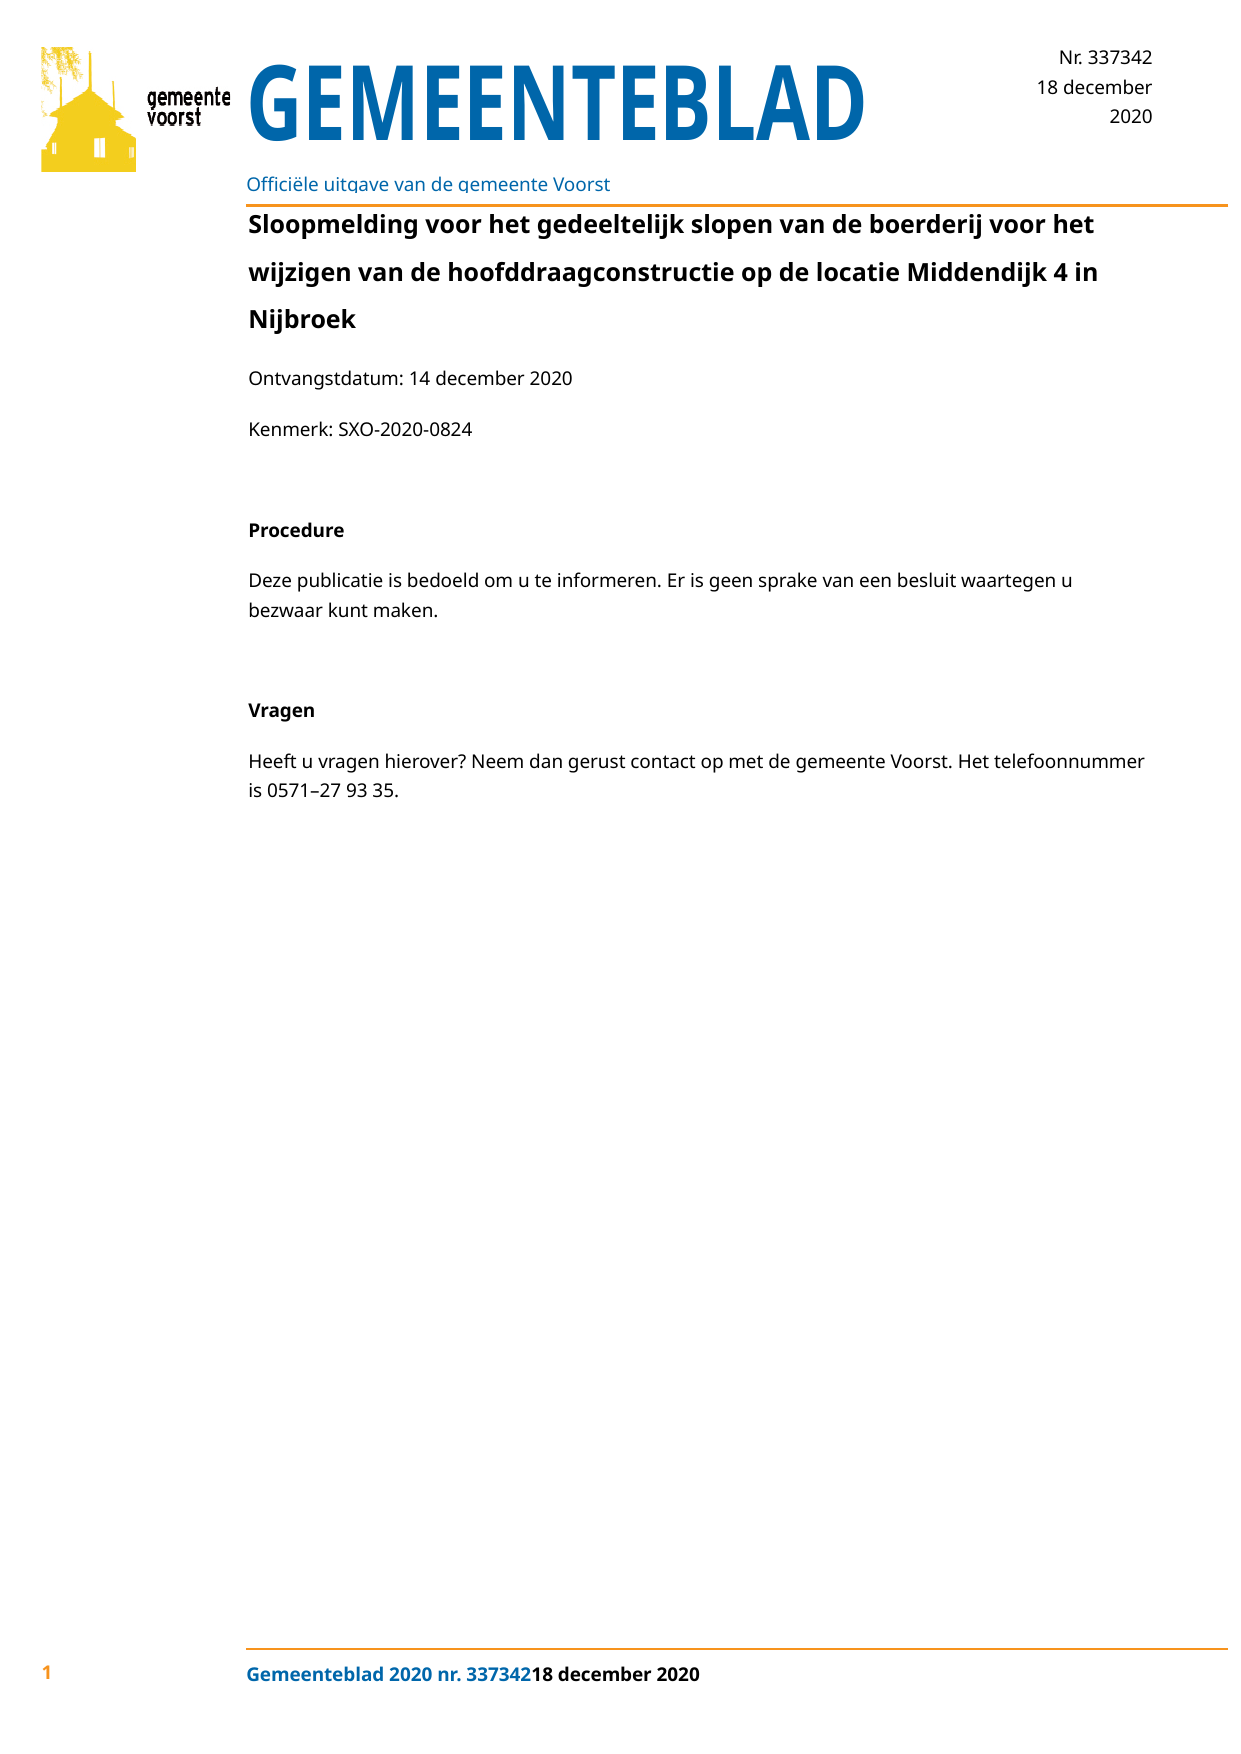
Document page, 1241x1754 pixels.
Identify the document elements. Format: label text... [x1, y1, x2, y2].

text Ontvangstdatum: 14 december 2020 [248, 366, 1152, 391]
text Procedure [248, 517, 1152, 542]
text Heeft u vragen hierover? Neem dan gerust contact op met de gemeente Voorst. Het telefoonnummer is 0571–27 93 35. [248, 748, 1152, 803]
text Deze publicatie is bedoeld om u te informeren. Er is geen sprake van een besluit waartegen u bezwaar kunt maken. [248, 567, 1152, 622]
text Kenmerk: SXO-2020-0824 [248, 416, 1152, 442]
text Sloopmelding voor het gedeeltelijk slopen van de boerderij voor het wijzigen van de hoofddraagconstructie op de locatie Middendijk 4 in Nijbroek [248, 207, 1152, 336]
text Vragen [248, 698, 1152, 723]
picture [41, 47, 231, 172]
